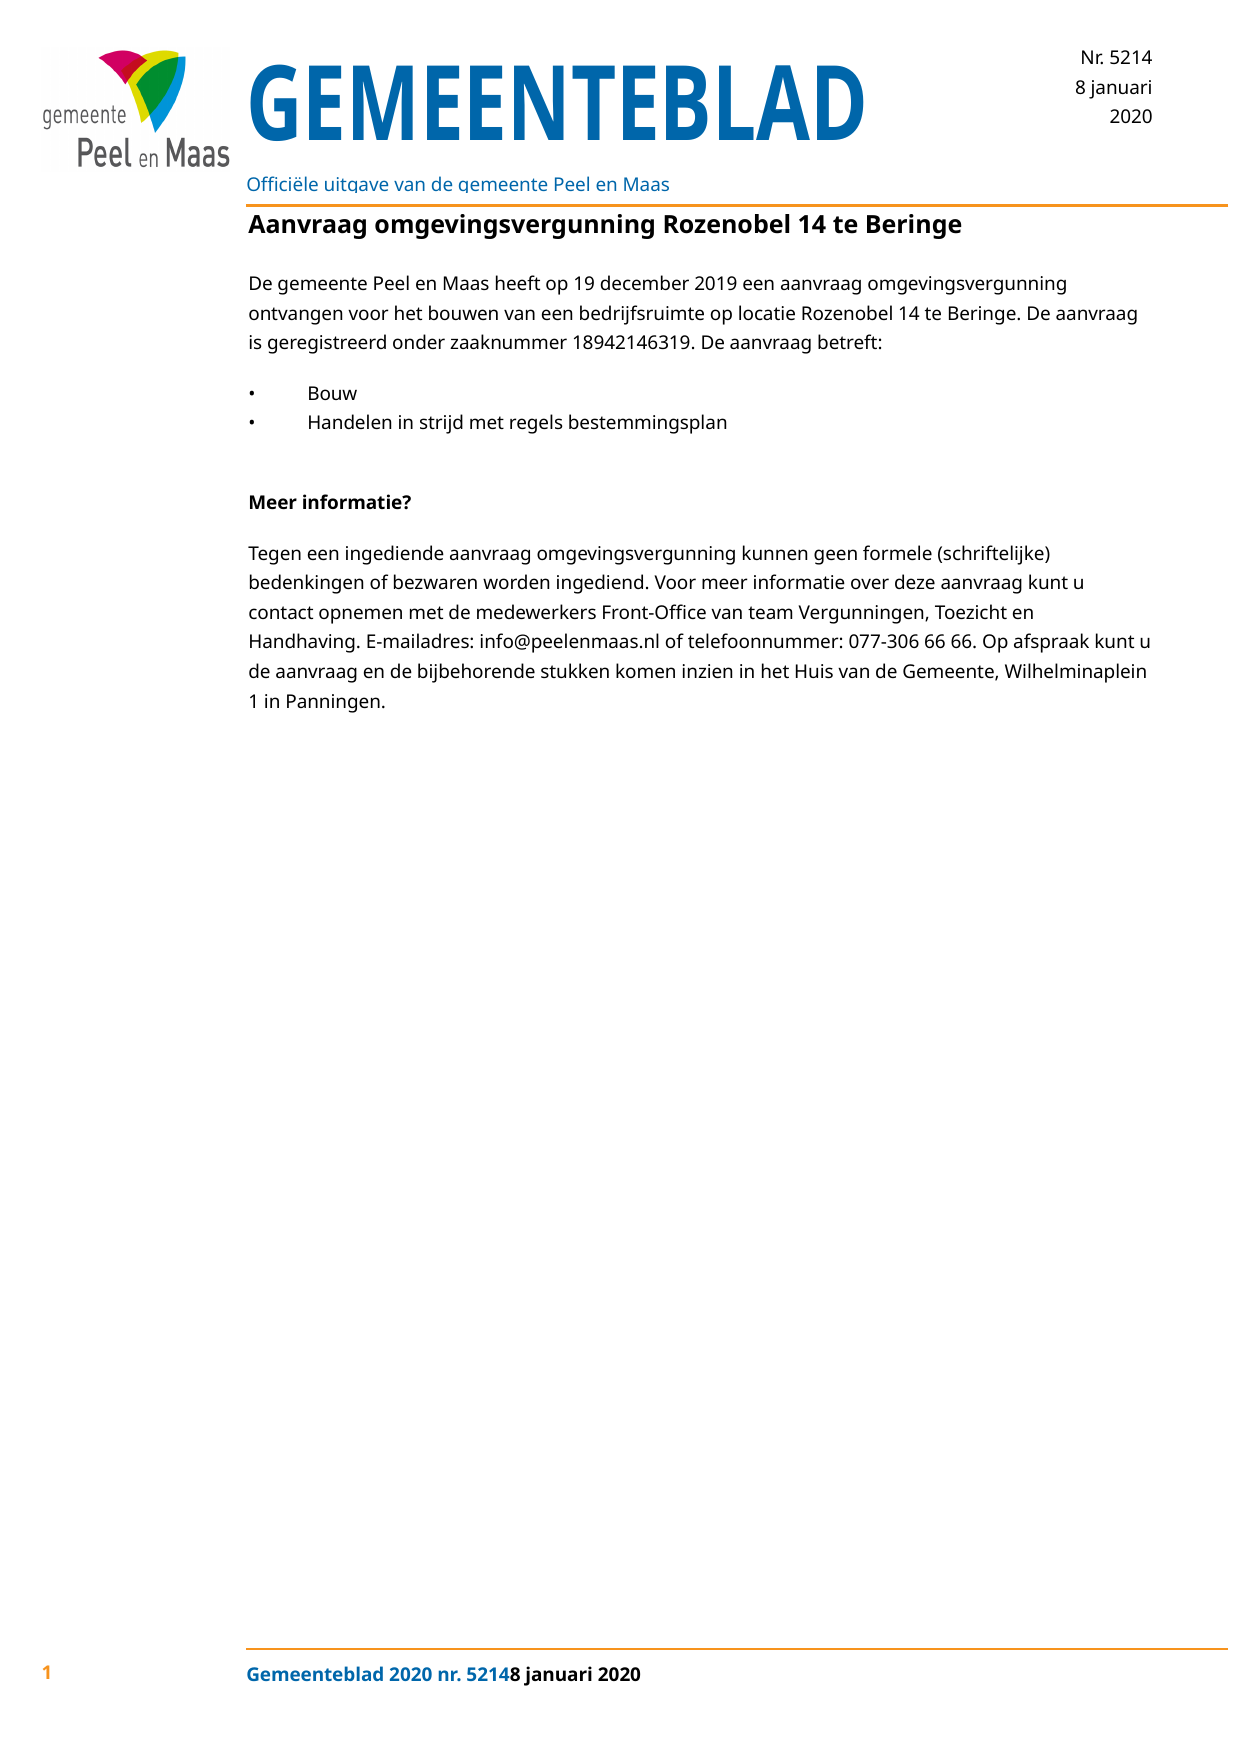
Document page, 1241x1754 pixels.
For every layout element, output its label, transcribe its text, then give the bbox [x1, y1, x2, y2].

picture [41, 47, 231, 172]
text Aanvraag omgevingsvergunning Rozenobel 14 te Beringe [248, 207, 1152, 241]
list Bouw [248, 380, 1152, 406]
text De gemeente Peel en Maas heeft op 19 december 2019 een aanvraag omgevingsvergunning ontvangen voor het bouwen van een bedrijfsruimte op locatie Rozenobel 14 te Beringe. De aanvraag is geregistreerd onder zaaknummer 18942146319. De aanvraag betreft: [248, 270, 1152, 355]
text Meer informatie? [248, 489, 1152, 515]
text Tegen een ingediende aanvraag omgevingsvergunning kunnen geen formele (schriftelijke) bedenkingen of bezwaren worden ingediend. Voor meer informatie over deze aanvraag kunt u contact opnemen met de medewerkers Front-Office van team Vergunningen, Toezicht en Handhaving. E-mailadres: info@peelenmaas.nl of telefoonnummer: 077-306 66 66. Op afspraak kunt u de aanvraag en de bijbehorende stukken komen inzien in het Huis van de Gemeente, Wilhelminaplein 1 in Panningen. [248, 540, 1152, 713]
list Handelen in strijd met regels bestemmingsplan [248, 409, 1152, 435]
